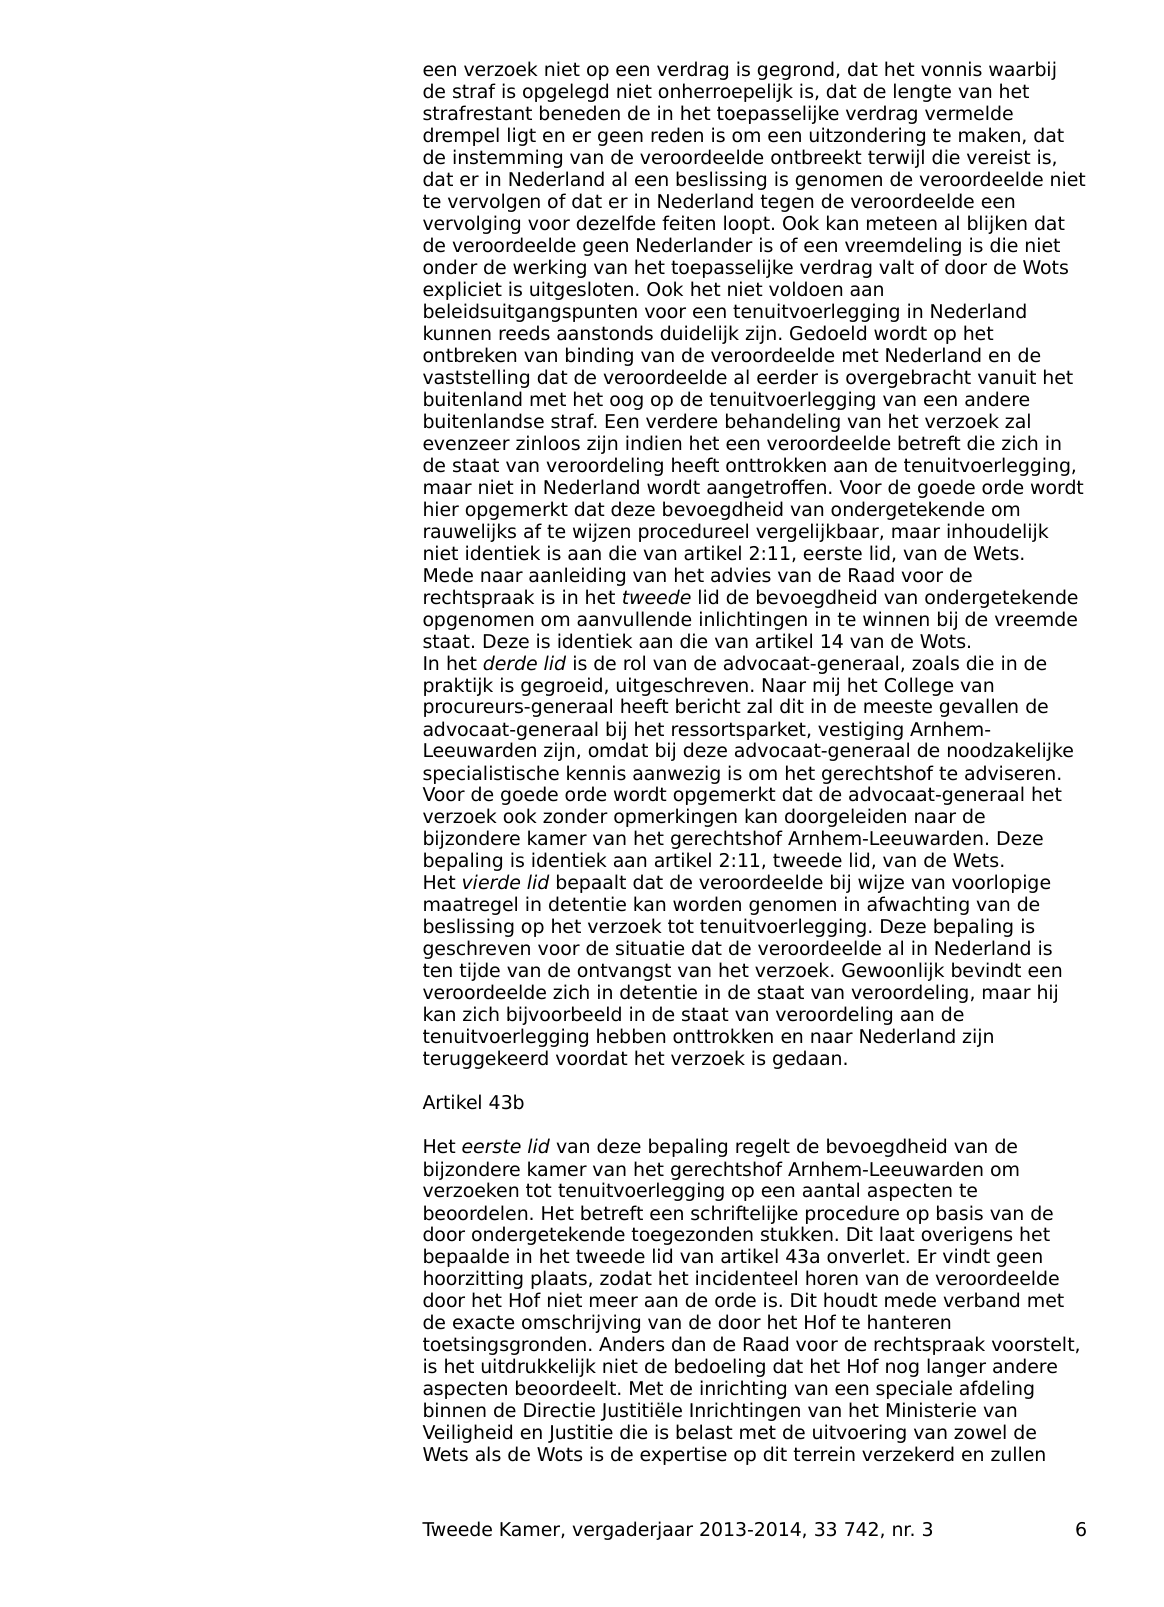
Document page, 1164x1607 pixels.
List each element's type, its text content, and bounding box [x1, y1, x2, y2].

text In het derde lid is de rol van de advocaat-generaal, zoals die in de praktijk is gegroeid, uitgeschreven. Naar mij het College van procureurs-generaal heeft bericht zal dit in de meeste gevallen de advocaat-generaal bij het ressortsparket, vestiging Arnhem-Leeuwarden zijn, omdat bij deze advocaat-generaal de noodzakelijke specialistische kennis aanwezig is om het gerechtshof te adviseren. Voor de goede orde wordt opgemerkt dat de advocaat-generaal het verzoek ook zonder opmerkingen kan doorgeleiden naar de bijzondere kamer van het gerechtshof Arnhem-Leeuwarden. Deze bepaling is identiek aan artikel 2:11, tweede lid, van de Wets. [422, 652, 1087, 872]
text Het eerste lid van deze bepaling regelt de bevoegdheid van de bijzondere kamer van het gerechtshof Arnhem-Leeuwarden om verzoeken tot tenuitvoerlegging op een aantal aspecten te beoordelen. Het betreft een schriftelijke procedure op basis van de door ondergetekende toegezonden stukken. Dit laat overigens het bepaalde in het tweede lid van artikel 43a onverlet. Er vindt geen hoorzitting plaats, zodat het incidenteel horen van de veroordeelde door het Hof niet meer aan de orde is. Dit houdt mede verband met de exacte omschrijving van de door het Hof te hanteren toetsingsgronden. Anders dan de Raad voor de rechtspraak voorstelt, is het uitdrukkelijk niet de bedoeling dat het Hof nog langer andere aspecten beoordeelt. Met de inrichting van een speciale afdeling binnen de Directie Justitiële Inrichtingen van het Ministerie van Veiligheid en Justitie die is belast met de uitvoering van zowel de Wets als de Wots is de expertise op dit terrein verzekerd en zullen [422, 1136, 1087, 1466]
text Mede naar aanleiding van het advies van de Raad voor de rechtspraak is in het tweede lid de bevoegdheid van ondergetekende opgenomen om aanvullende inlichtingen in te winnen bij de vreemde staat. Deze is identiek aan die van artikel 14 van de Wots. [422, 564, 1087, 652]
text een verzoek niet op een verdrag is gegrond, dat het vonnis waarbij de straf is opgelegd niet onherroepelijk is, dat de lengte van het strafrestant beneden de in het toepasselijke verdrag vermelde drempel ligt en er geen reden is om een uitzondering te maken, dat de instemming van de veroordeelde ontbreekt terwijl die vereist is, dat er in Nederland al een beslissing is genomen de veroordeelde niet te vervolgen of dat er in Nederland tegen de veroordeelde een vervolging voor dezelfde feiten loopt. Ook kan meteen al blijken dat de veroordeelde geen Nederlander is of een vreemdeling is die niet onder de werking van het toepasselijke verdrag valt of door de Wots expliciet is uitgesloten. Ook het niet voldoen aan beleidsuitgangspunten voor een tenuitvoerlegging in Nederland kunnen reeds aanstonds duidelijk zijn. Gedoeld wordt op het ontbreken van binding van de veroordeelde met Nederland en de vaststelling dat de veroordeelde al eerder is overgebracht vanuit het buitenland met het oog op de tenuitvoerlegging van een andere buitenlandse straf. Een verdere behandeling van het verzoek zal evenzeer zinloos zijn indien het een veroordeelde betreft die zich in de staat van veroordeling heeft onttrokken aan de tenuitvoerlegging, maar niet in Nederland wordt aangetroffen. Voor de goede orde wordt hier opgemerkt dat deze bevoegdheid van ondergetekende om rauwelijks af te wijzen procedureel vergelijkbaar, maar inhoudelijk niet identiek is aan die van artikel 2:11, eerste lid, van de Wets. [422, 59, 1087, 564]
subtitle Artikel 43b [422, 1092, 1087, 1114]
text Het vierde lid bepaalt dat de veroordeelde bij wijze van voorlopige maatregel in detentie kan worden genomen in afwachting van de beslissing op het verzoek tot tenuitvoerlegging. Deze bepaling is geschreven voor de situatie dat de veroordeelde al in Nederland is ten tijde van de ontvangst van het verzoek. Gewoonlijk bevindt een veroordeelde zich in detentie in de staat van veroordeling, maar hij kan zich bijvoorbeeld in de staat van veroordeling aan de tenuitvoerlegging hebben onttrokken en naar Nederland zijn teruggekeerd voordat het verzoek is gedaan. [422, 872, 1087, 1070]
